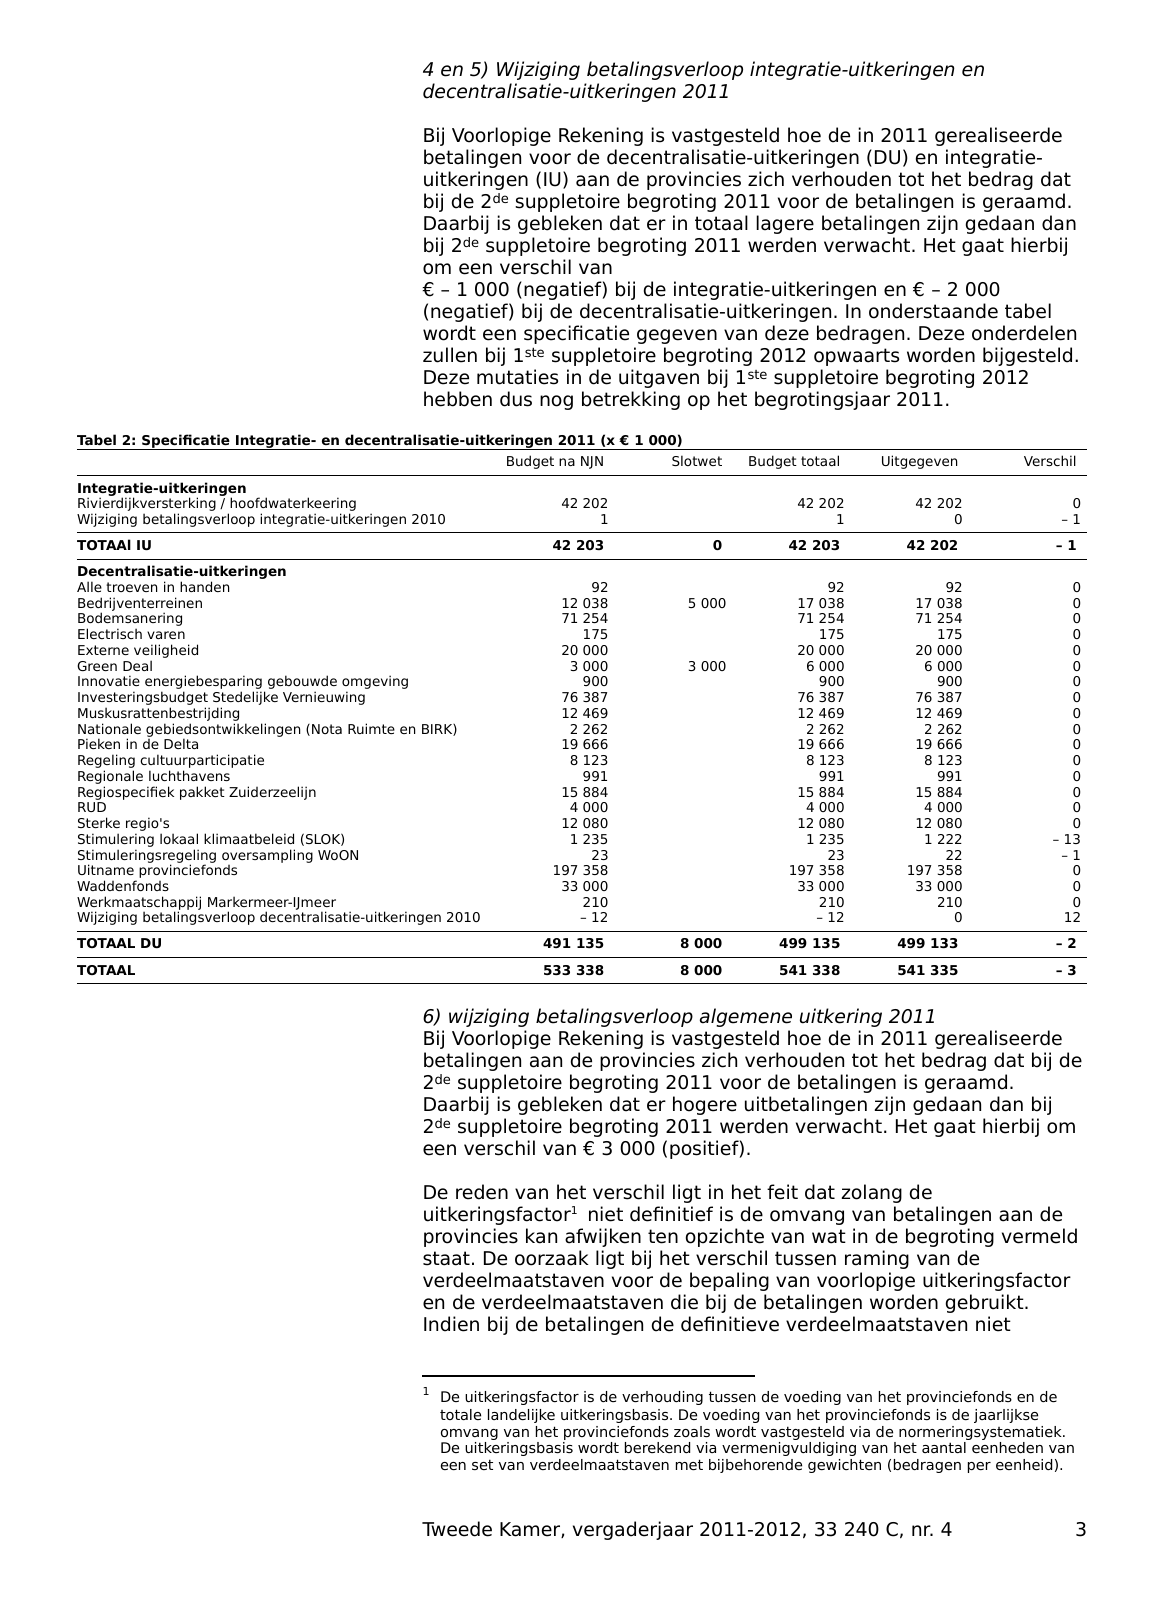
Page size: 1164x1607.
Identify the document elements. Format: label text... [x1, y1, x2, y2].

table_cell – 3 [969, 958, 1087, 983]
table_cell [969, 476, 1087, 496]
table_cell Sterke regio's [77, 816, 496, 832]
table_cell 4 000 [496, 800, 614, 816]
table_cell [614, 512, 732, 532]
table_cell [614, 690, 732, 706]
table_cell 0 [969, 863, 1087, 879]
table_cell Integratie-uitkeringen [77, 476, 496, 496]
table_cell 0 [850, 512, 968, 532]
subtitle 4 en 5) Wijziging betalingsverloop integratie-uitkeringen en decentralisatie-uitkeringen 2011 [422, 59, 1087, 103]
table_cell 20 000 [496, 643, 614, 658]
table_cell 0 [969, 627, 1087, 643]
table_cell 0 [969, 643, 1087, 658]
table_cell [496, 476, 614, 496]
table_cell 0 [969, 659, 1087, 674]
table_cell Bedrijventerreinen [77, 596, 496, 611]
table_cell 0 [969, 496, 1087, 512]
table_cell Slotwet [614, 450, 732, 475]
table_cell [614, 769, 732, 784]
table_cell 991 [496, 769, 614, 784]
table_cell Nationale gebiedsontwikkelingen (Nota Ruimte en BIRK) [77, 721, 496, 737]
table_cell 12 080 [850, 816, 968, 832]
table_cell [614, 643, 732, 658]
table_cell [614, 737, 732, 753]
table_cell 8 123 [496, 753, 614, 769]
table_cell 0 [969, 596, 1087, 611]
table_cell 42 202 [732, 496, 850, 512]
table_cell 12 080 [496, 816, 614, 832]
table_cell [614, 800, 732, 816]
table_cell 3 000 [614, 659, 732, 674]
table_cell 92 [732, 580, 850, 596]
table_cell Uitname provinciefonds [77, 863, 496, 879]
table_cell 42 202 [496, 496, 614, 512]
table_cell 3 000 [496, 659, 614, 674]
table_cell 1 [496, 512, 614, 532]
table_header Tabel 2: Specificatie Integratie- en decentralisatie-uitkeringen 2011 (x € 1 000) [77, 433, 1087, 448]
table_cell 5 000 [614, 596, 732, 611]
table_cell 499 135 [732, 932, 850, 957]
table_cell [614, 706, 732, 721]
table_cell 42 203 [496, 533, 614, 558]
table_cell [614, 863, 732, 879]
table_cell 499 133 [850, 932, 968, 957]
table_cell 0 [969, 706, 1087, 721]
table_cell Muskusrattenbestrijding [77, 706, 496, 721]
table_cell 15 884 [850, 784, 968, 800]
table_cell [77, 450, 496, 475]
subtitle 6) wijziging betalingsverloop algemene uitkering 2011 [422, 1006, 1087, 1028]
table_cell Verschil [969, 450, 1087, 475]
table_cell 541 338 [732, 958, 850, 983]
table_cell 991 [850, 769, 968, 784]
table_cell Pieken in de Delta [77, 737, 496, 753]
table_cell 71 254 [496, 611, 614, 627]
table_cell Budget totaal [732, 450, 850, 475]
table_cell 2 262 [496, 721, 614, 737]
table_cell 991 [732, 769, 850, 784]
table_cell 42 203 [732, 533, 850, 558]
table_cell [969, 560, 1087, 580]
table_cell 1 222 [850, 832, 968, 847]
table_cell 197 358 [732, 863, 850, 879]
table_cell 175 [496, 627, 614, 643]
table_cell 12 [969, 910, 1087, 931]
table_cell 71 254 [850, 611, 968, 627]
table_cell 541 335 [850, 958, 968, 983]
table_cell 92 [496, 580, 614, 596]
table_cell 33 000 [496, 879, 614, 894]
table_cell [614, 753, 732, 769]
table_cell Bodemsanering [77, 611, 496, 627]
table_cell [614, 847, 732, 863]
table_cell [732, 560, 850, 580]
table_cell Stimuleringsregeling oversampling WoON [77, 847, 496, 863]
table_cell [496, 560, 614, 580]
table_cell [614, 784, 732, 800]
table_cell 23 [496, 847, 614, 863]
table_cell – 13 [969, 832, 1087, 847]
table_cell 17 038 [850, 596, 968, 611]
table_cell Investeringsbudget Stedelijke Vernieuwing [77, 690, 496, 706]
table_cell 19 666 [850, 737, 968, 753]
table_cell [614, 476, 732, 496]
table_cell Innovatie energiebesparing gebouwde omgeving [77, 674, 496, 690]
table_cell Uitgegeven [850, 450, 968, 475]
table_cell 42 202 [850, 533, 968, 558]
table_cell 0 [850, 910, 968, 931]
text € – 1 000 (negatief) bij de integratie-uitkeringen en € – 2 000 (negatief) bij de decentralisatie-uitkeringen. In onderstaande tabel wordt een specificatie gegeven van deze bedragen. Deze onderdelen zullen bij 1ste suppletoire begroting 2012 opwaarts worden bijgesteld. Deze mutaties in de uitgaven bij 1ste suppletoire begroting 2012 hebben dus nog betrekking op het begrotingsjaar 2011. [422, 279, 1087, 411]
table_cell RUD [77, 800, 496, 816]
table_cell [614, 611, 732, 627]
table_cell 33 000 [732, 879, 850, 894]
table_cell – 2 [969, 932, 1087, 957]
table_cell Green Deal [77, 659, 496, 674]
table_cell 2 262 [850, 721, 968, 737]
table_cell 8 000 [614, 932, 732, 957]
table_cell 71 254 [732, 611, 850, 627]
text De uitkeringsfactor is de verhouding tussen de voeding van het provinciefonds en de totale landelijke uitkeringsbasis. De voeding van het provinciefonds is de jaarlijkse omvang van het provinciefonds zoals wordt vastgesteld via de normeringsystematiek. De uitkeringsbasis wordt berekend via vermenigvuldiging van het aantal eenheden van een set van verdeelmaatstaven met bijbehorende gewichten (bedragen per eenheid). [422, 1385, 1087, 1474]
table_cell TOTAAl IU [77, 533, 496, 558]
table_cell Regeling cultuurparticipatie [77, 753, 496, 769]
table_cell TOTAAL DU [77, 932, 496, 957]
table_cell 0 [969, 674, 1087, 690]
table_cell [614, 580, 732, 596]
table_cell [850, 476, 968, 496]
table_cell 22 [850, 847, 968, 863]
table_cell 4 000 [850, 800, 968, 816]
table_cell – 12 [496, 910, 614, 931]
table_cell 19 666 [496, 737, 614, 753]
table_cell 76 387 [850, 690, 968, 706]
table_cell 8 123 [732, 753, 850, 769]
table_cell 76 387 [496, 690, 614, 706]
table_cell [614, 627, 732, 643]
table_cell Decentralisatie-uitkeringen [77, 560, 496, 580]
table_cell 6 000 [850, 659, 968, 674]
table_cell 19 666 [732, 737, 850, 753]
table_cell [614, 910, 732, 931]
table_cell Regionale luchthavens [77, 769, 496, 784]
table_cell 210 [850, 895, 968, 910]
table_cell Electrisch varen [77, 627, 496, 643]
text Bij Voorlopige Rekening is vastgesteld hoe de in 2011 gerealiseerde betalingen voor de decentralisatie-uitkeringen (DU) en integratie-uitkeringen (IU) aan de provincies zich verhouden tot het bedrag dat bij de 2de suppletoire begroting 2011 voor de betalingen is geraamd. Daarbij is gebleken dat er in totaal lagere betalingen zijn gedaan dan bij 2de suppletoire begroting 2011 werden verwacht. Het gaat hierbij om een verschil van [422, 125, 1087, 279]
table_cell Externe veiligheid [77, 643, 496, 658]
table_cell 12 469 [850, 706, 968, 721]
table_cell 8 123 [850, 753, 968, 769]
table_cell 0 [969, 580, 1087, 596]
text De reden van het verschil ligt in het feit dat zolang de uitkeringsfactor niet definitief is de omvang van betalingen aan de provincies kan afwijken ten opzichte van wat in de begroting vermeld staat. De oorzaak ligt bij het verschil tussen raming van de verdeelmaatstaven voor de bepaling van voorlopige uitkeringsfactor en de verdeelmaatstaven die bij de betalingen worden gebruikt. Indien bij de betalingen de definitieve verdeelmaatstaven niet [422, 1182, 1087, 1336]
table_cell 0 [969, 895, 1087, 910]
table_cell 900 [850, 674, 968, 690]
table_cell Wijziging betalingsverloop decentralisatie-uitkeringen 2010 [77, 910, 496, 931]
table_cell Waddenfonds [77, 879, 496, 894]
table_cell 2 262 [732, 721, 850, 737]
table_cell [614, 560, 732, 580]
table_cell 0 [969, 816, 1087, 832]
table_cell Werkmaatschappij Markermeer-IJmeer [77, 895, 496, 910]
table_cell 210 [496, 895, 614, 910]
table_cell 12 469 [732, 706, 850, 721]
table_cell Budget na NJN [496, 450, 614, 475]
table_cell [614, 879, 732, 894]
table_cell 12 038 [496, 596, 614, 611]
table_cell [614, 832, 732, 847]
table_cell Regiospecifiek pakket Zuiderzeelijn [77, 784, 496, 800]
table_cell 0 [969, 800, 1087, 816]
table_cell 12 469 [496, 706, 614, 721]
table_cell 1 [732, 512, 850, 532]
table_cell 42 202 [850, 496, 968, 512]
table_cell 0 [969, 753, 1087, 769]
table_cell TOTAAL [77, 958, 496, 983]
table_cell [614, 816, 732, 832]
table_cell 15 884 [496, 784, 614, 800]
table_cell Stimulering lokaal klimaatbeleid (SLOK) [77, 832, 496, 847]
table_cell 8 000 [614, 958, 732, 983]
table_cell 0 [969, 769, 1087, 784]
table_cell [732, 476, 850, 496]
table_cell 491 135 [496, 932, 614, 957]
table_cell 12 080 [732, 816, 850, 832]
table_cell 0 [969, 690, 1087, 706]
table_cell 92 [850, 580, 968, 596]
text Bij Voorlopige Rekening is vastgesteld hoe de in 2011 gerealiseerde betalingen aan de provincies zich verhouden tot het bedrag dat bij de 2de suppletoire begroting 2011 voor de betalingen is geraamd. Daarbij is gebleken dat er hogere uitbetalingen zijn gedaan dan bij 2de suppletoire begroting 2011 werden verwacht. Het gaat hierbij om een verschil van € 3 000 (positief). [422, 1028, 1087, 1160]
table_cell 0 [614, 533, 732, 558]
table_cell 0 [969, 721, 1087, 737]
table_cell 197 358 [850, 863, 968, 879]
table_cell [614, 496, 732, 512]
table_cell 0 [969, 784, 1087, 800]
table_cell 6 000 [732, 659, 850, 674]
table_cell 4 000 [732, 800, 850, 816]
table_cell Rivierdijkversterking / hoofdwaterkeering [77, 496, 496, 512]
table_cell 175 [850, 627, 968, 643]
table_cell Alle troeven in handen [77, 580, 496, 596]
table_cell 197 358 [496, 863, 614, 879]
table_cell – 12 [732, 910, 850, 931]
table_cell 900 [732, 674, 850, 690]
table_cell [614, 721, 732, 737]
table_cell [614, 674, 732, 690]
table_cell [850, 560, 968, 580]
table_cell 15 884 [732, 784, 850, 800]
table_cell Wijziging betalingsverloop integratie-uitkeringen 2010 [77, 512, 496, 532]
table_cell 0 [969, 737, 1087, 753]
table_cell 23 [732, 847, 850, 863]
table_cell 0 [969, 879, 1087, 894]
table_cell 0 [969, 611, 1087, 627]
table_cell 900 [496, 674, 614, 690]
table_cell – 1 [969, 512, 1087, 532]
table_cell 17 038 [732, 596, 850, 611]
table_cell 1 235 [496, 832, 614, 847]
table_cell – 1 [969, 533, 1087, 558]
table_cell 1 235 [732, 832, 850, 847]
table_cell 20 000 [850, 643, 968, 658]
table_cell 76 387 [732, 690, 850, 706]
table_cell 533 338 [496, 958, 614, 983]
table_cell 210 [732, 895, 850, 910]
table_cell – 1 [969, 847, 1087, 863]
table_cell 20 000 [732, 643, 850, 658]
table_cell 175 [732, 627, 850, 643]
table_cell 33 000 [850, 879, 968, 894]
table_cell [614, 895, 732, 910]
